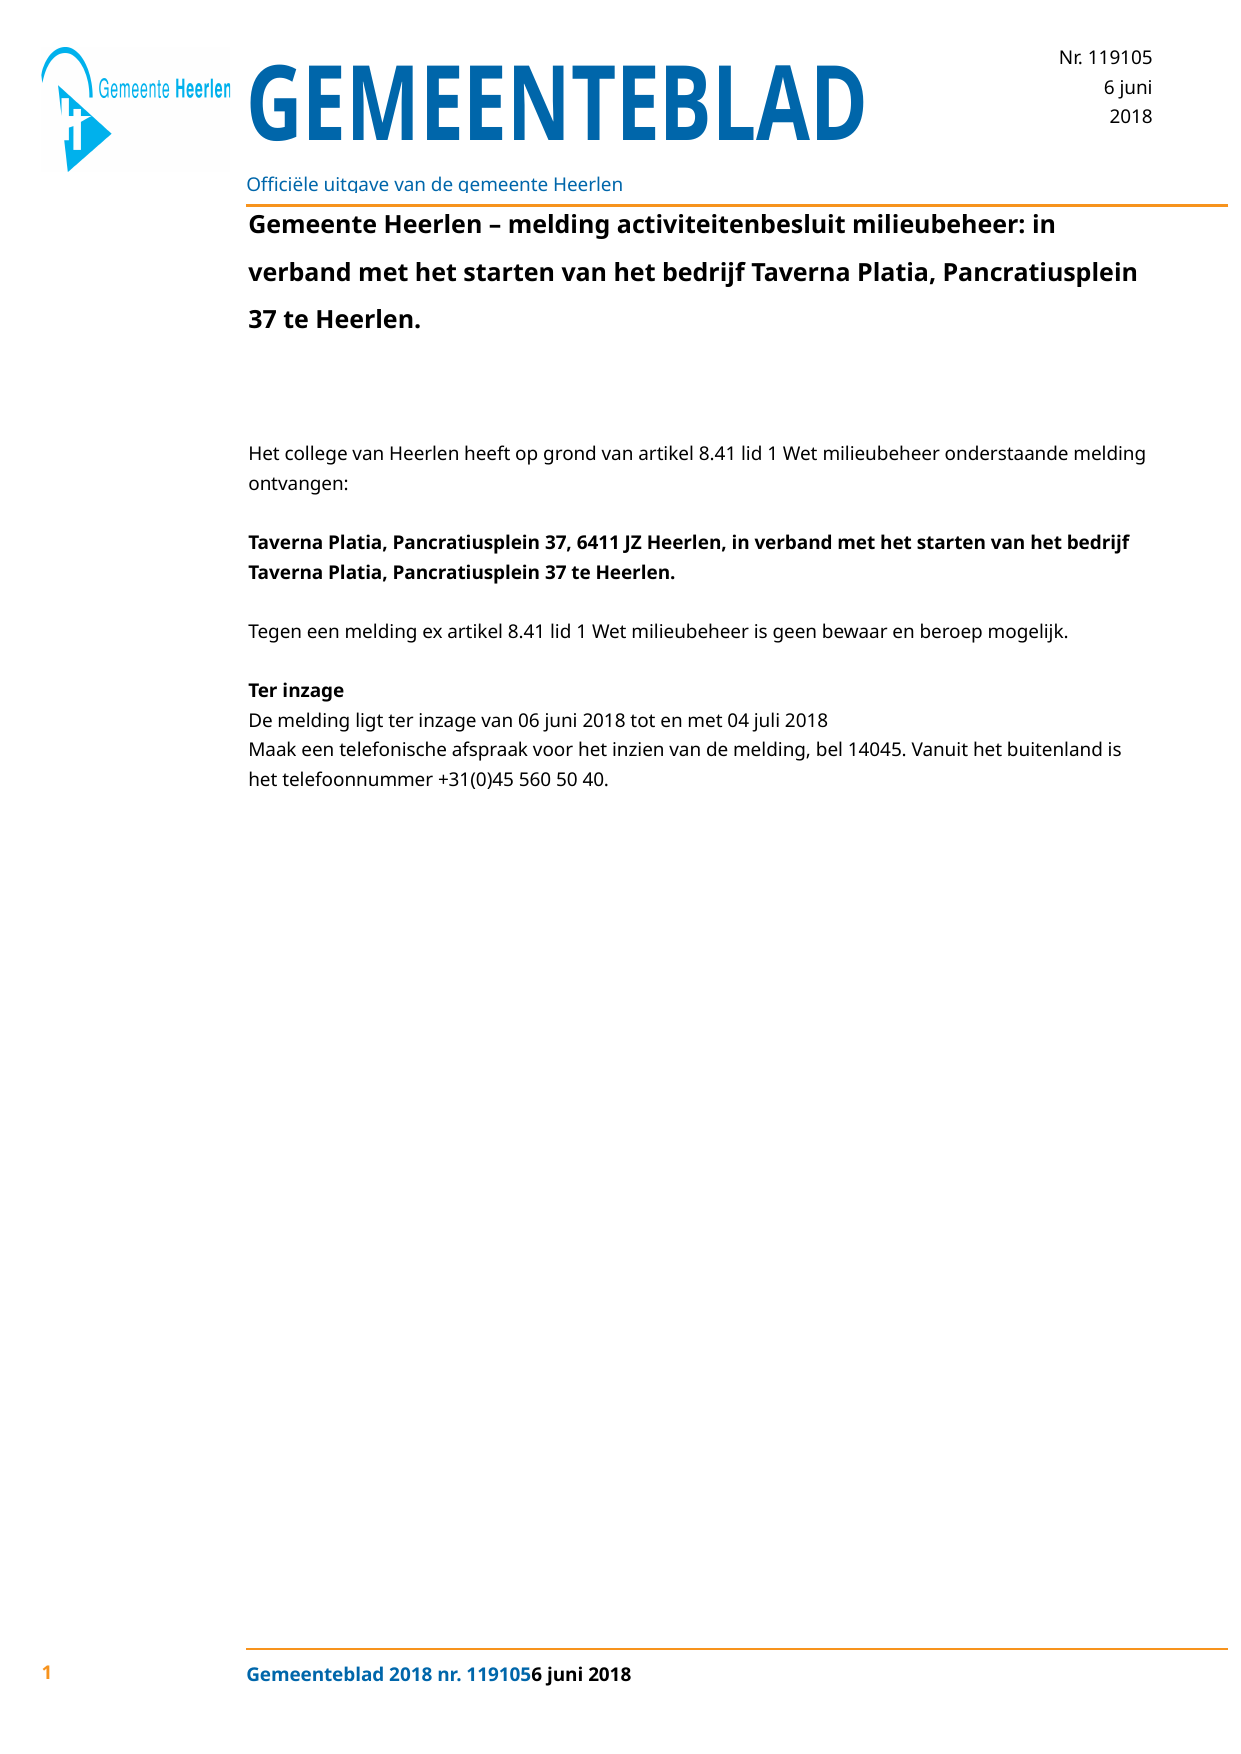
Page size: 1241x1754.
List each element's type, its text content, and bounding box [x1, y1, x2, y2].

text Maak een telefonische afspraak voor het inzien van de melding, bel 14045. Vanuit het buitenland is het telefoonnummer +31(0)45 560 50 40. [248, 736, 1152, 792]
text Het college van Heerlen heeft op grond van artikel 8.41 lid 1 Wet milieubeheer onderstaande melding ontvangen: [248, 441, 1152, 496]
text Taverna Platia, Pancratiusplein 37, 6411 JZ Heerlen, in verband met het starten van het bedrijf Taverna Platia, Pancratiusplein 37 te Heerlen. [248, 529, 1152, 584]
text Tegen een melding ex artikel 8.41 lid 1 Wet milieubeheer is geen bewaar en beroep mogelijk. [248, 618, 1152, 644]
picture [41, 47, 231, 172]
picture [41, 47, 58, 70]
text Gemeente Heerlen – melding activiteitenbesluit milieubeheer: in verband met het starten van het bedrijf Taverna Platia, Pancratiusplein 37 te Heerlen. [248, 207, 1152, 336]
text De melding ligt ter inzage van 06 juni 2018 tot en met 04 juli 2018 [248, 707, 1152, 732]
text Ter inzage [248, 677, 1152, 703]
